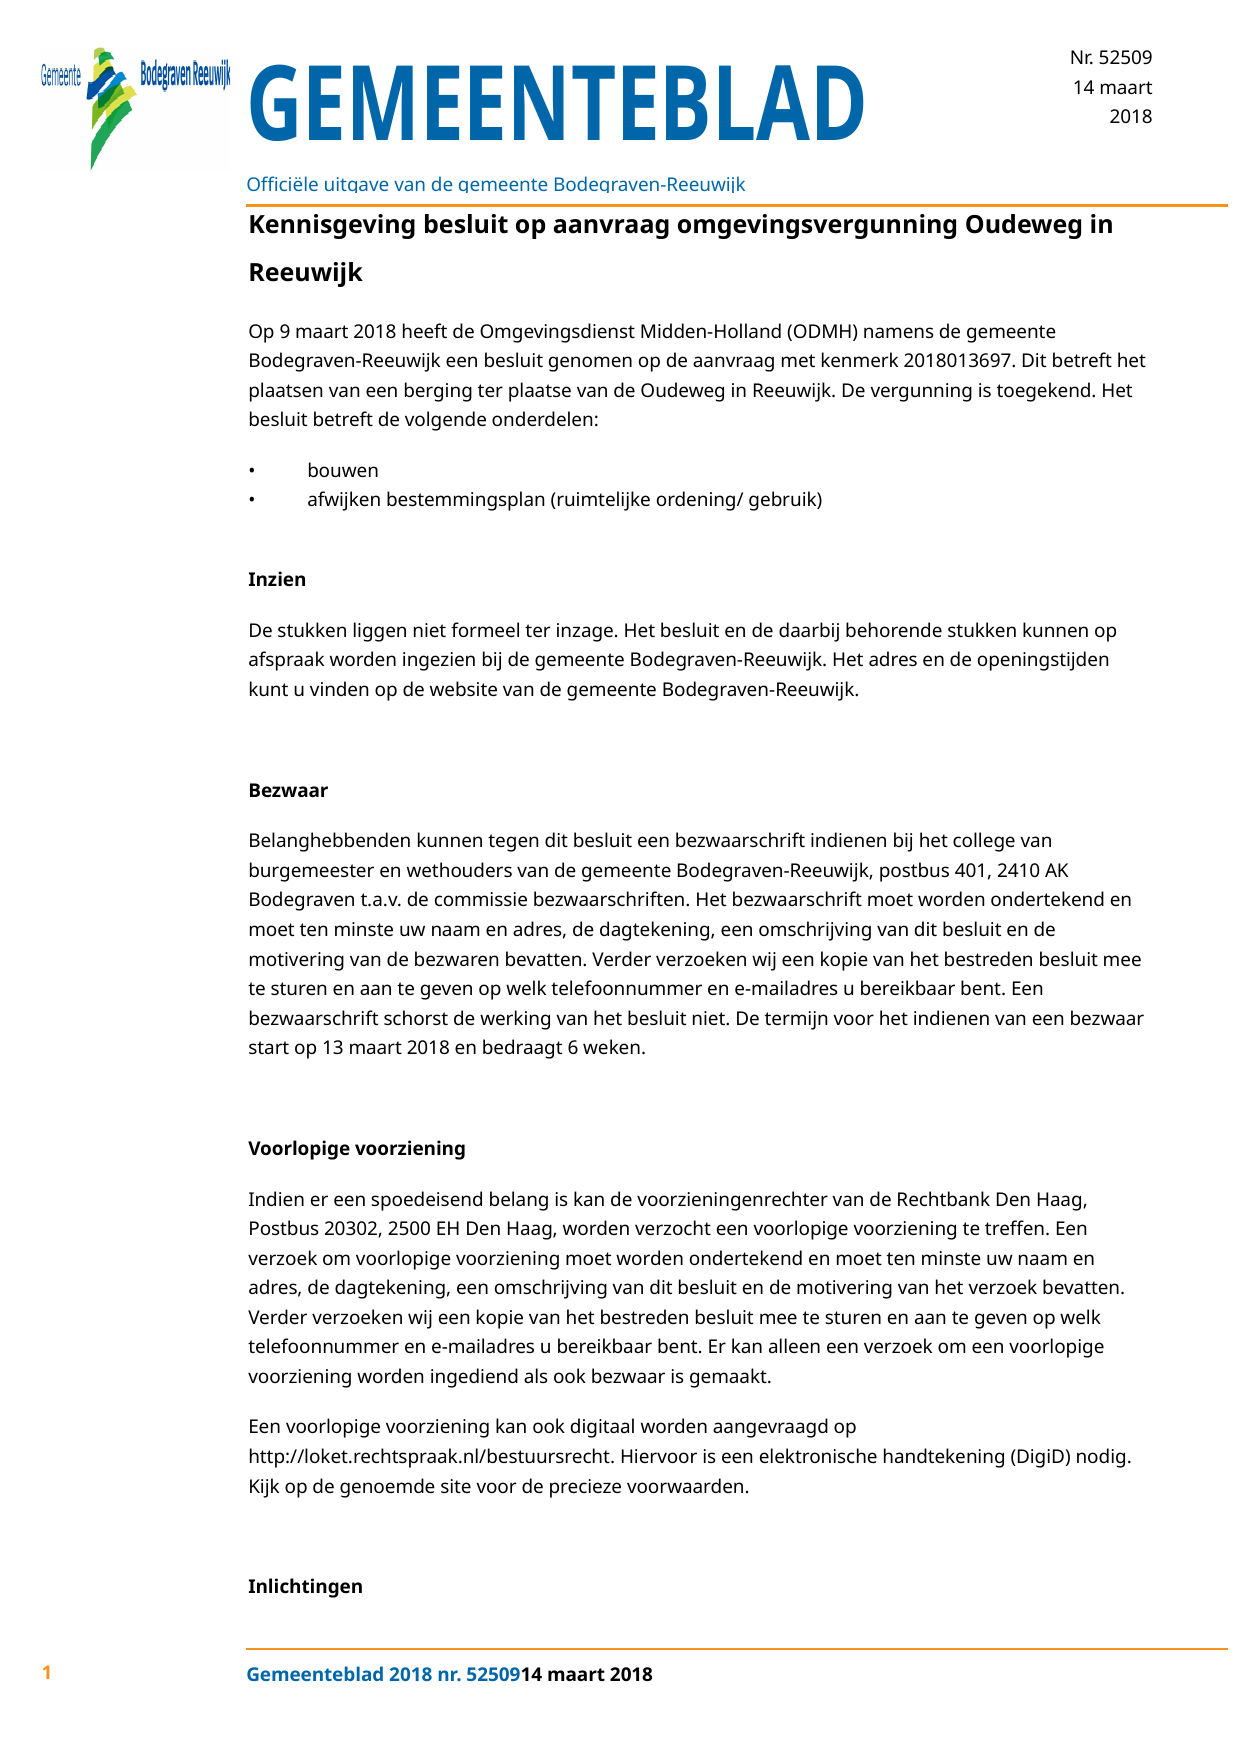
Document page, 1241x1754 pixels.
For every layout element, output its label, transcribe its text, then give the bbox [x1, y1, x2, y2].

text Inzien [248, 567, 1152, 592]
text Op 9 maart 2018 heeft de Omgevingsdienst Midden-Holland (ODMH) namens de gemeente Bodegraven-Reeuwijk een besluit genomen op de aanvraag met kenmerk 2018013697. Dit betreft het plaatsen van een berging ter plaatse van de Oudeweg in Reeuwijk. De vergunning is toegekend. Het besluit betreft de volgende onderdelen: [248, 318, 1152, 432]
text Belanghebbenden kunnen tegen dit besluit een bezwaarschrift indienen bij het college van burgemeester en wethouders van de gemeente Bodegraven-Reeuwijk, postbus 401, 2410 AK Bodegraven t.a.v. de commissie bezwaarschriften. Het bezwaarschrift moet worden ondertekend en moet ten minste uw naam en adres, de dagtekening, een omschrijving van dit besluit en de motivering van de bezwaren bevatten. Verder verzoeken wij een kopie van het bestreden besluit mee te sturen en aan te geven op welk telefoonnummer en e-mailadres u bereikbaar bent. Een bezwaarschrift schorst de werking van het besluit niet. De termijn voor het indienen van een bezwaar start op 13 maart 2018 en bedraagt 6 weken. [248, 827, 1152, 1060]
text Voorlopige voorziening [248, 1135, 1152, 1161]
list bouwen [248, 457, 1152, 483]
list afwijken bestemmingsplan (ruimtelijke ordening/ gebruik) [248, 487, 1152, 512]
text Kennisgeving besluit op aanvraag omgevingsvergunning Oudeweg in Reeuwijk [248, 207, 1152, 288]
picture [41, 47, 231, 172]
text Indien er een spoedeisend belang is kan de voorzieningenrechter van de Rechtbank Den Haag, Postbus 20302, 2500 EH Den Haag, worden verzocht een voorlopige voorziening te treffen. Een verzoek om voorlopige voorziening moet worden ondertekend en moet ten minste uw naam en adres, de dagtekening, een omschrijving van dit besluit en de motivering van het verzoek bevatten. Verder verzoeken wij een kopie van het bestreden besluit mee te sturen en aan te geven op welk telefoonnummer en e-mailadres u bereikbaar bent. Er kan alleen een verzoek om een voorlopige voorziening worden ingediend als ook bezwaar is gemaakt. [248, 1186, 1152, 1389]
text Inlichtingen [248, 1574, 1152, 1599]
text De stukken liggen niet formeel ter inzage. Het besluit en de daarbij behorende stukken kunnen op afspraak worden ingezien bij de gemeente Bodegraven-Reeuwijk. Het adres en de openingstijden kunt u vinden op de website van de gemeente Bodegraven-Reeuwijk. [248, 617, 1152, 702]
text Een voorlopige voorziening kan ook digitaal worden aangevraagd op http://loket.rechtspraak.nl/bestuursrecht. Hiervoor is een elektronische handtekening (DigiD) nodig. Kijk op de genoemde site voor de precieze voorwaarden. [248, 1414, 1152, 1499]
text Bezwaar [248, 777, 1152, 803]
